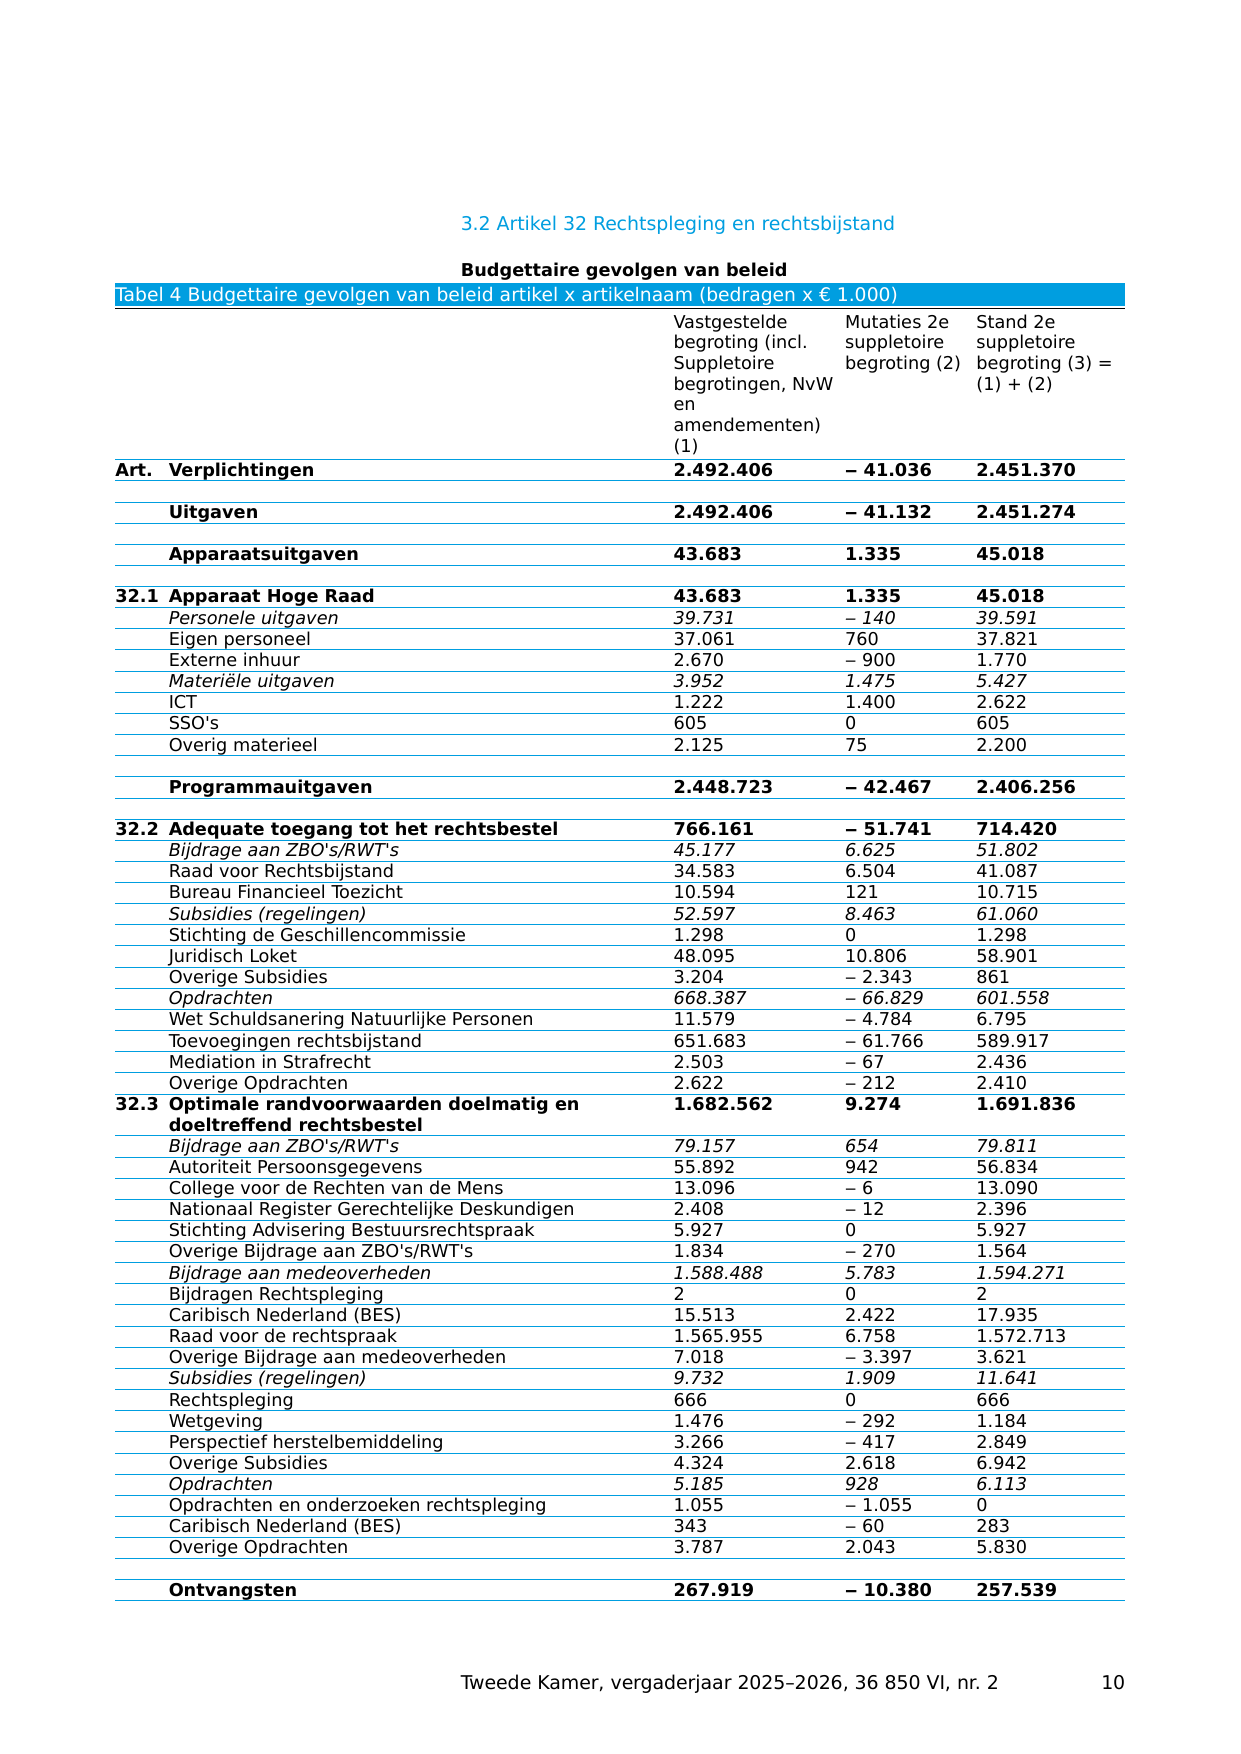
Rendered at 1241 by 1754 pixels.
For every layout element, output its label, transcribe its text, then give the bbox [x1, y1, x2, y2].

table_cell 3.621 [973, 1348, 1125, 1368]
table_cell [166, 1559, 670, 1579]
table_cell 1.335 [842, 545, 973, 565]
table_cell [115, 1390, 166, 1410]
table_cell Art. [115, 460, 166, 480]
table_cell Opdrachten en onderzoeken rechtspleging [166, 1496, 670, 1516]
table_cell [115, 693, 166, 713]
table_cell [670, 756, 842, 776]
table_cell 8.463 [842, 904, 973, 924]
table_cell 121 [842, 883, 973, 903]
table_cell ‒ 51.741 [842, 820, 973, 840]
table_cell ‒ 4.784 [842, 1010, 973, 1030]
table_cell 13.096 [670, 1179, 842, 1199]
table_cell 1.400 [842, 693, 973, 713]
table_cell 55.892 [670, 1158, 842, 1177]
table_cell Mutaties 2e suppletoire begroting (2) [842, 309, 973, 459]
table_cell 37.821 [973, 629, 1125, 649]
table_cell Toevoegingen rechtsbijstand [166, 1031, 670, 1051]
table_cell 3.952 [670, 672, 842, 692]
table_cell [115, 968, 166, 988]
table_cell [670, 1559, 842, 1579]
table_cell ‒ 140 [842, 608, 973, 628]
table_cell 2.408 [670, 1200, 842, 1220]
table_cell ‒ 60 [842, 1517, 973, 1537]
table_cell 39.591 [973, 608, 1125, 628]
table_cell 9.732 [670, 1369, 842, 1389]
table_cell 2.451.274 [973, 503, 1125, 522]
table_cell 5.185 [670, 1475, 842, 1495]
table_cell 2.200 [973, 735, 1125, 755]
table_cell ‒ 66.829 [842, 989, 973, 1009]
table_cell [166, 566, 670, 586]
table_cell College voor de Rechten van de Mens [166, 1179, 670, 1199]
table_cell 267.919 [670, 1580, 842, 1600]
table_cell [115, 735, 166, 755]
table_cell 10.806 [842, 946, 973, 967]
table_cell Subsidies (regelingen) [166, 1369, 670, 1389]
table_cell 1.909 [842, 1369, 973, 1389]
table_cell 10.715 [973, 883, 1125, 903]
table_cell [115, 1052, 166, 1072]
table_cell ‒ 292 [842, 1411, 973, 1431]
table_cell Bijdrage aan ZBO's/RWT's [166, 841, 670, 861]
table_cell Apparaat Hoge Raad [166, 587, 670, 607]
table_cell 45.018 [973, 587, 1125, 607]
table_cell SSO's [166, 714, 670, 734]
table_cell 605 [670, 714, 842, 734]
table_cell 666 [973, 1390, 1125, 1410]
table_cell 2.422 [842, 1305, 973, 1326]
table_cell [115, 1538, 166, 1558]
table_cell 1.298 [670, 925, 842, 945]
table_cell [973, 756, 1125, 776]
table_cell 1.565.955 [670, 1327, 842, 1347]
table_cell ‒ 6 [842, 1179, 973, 1199]
table_cell ‒ 270 [842, 1242, 973, 1262]
table_cell 5.830 [973, 1538, 1125, 1558]
table_cell Materiële uitgaven [166, 672, 670, 692]
table_cell Eigen personeel [166, 629, 670, 649]
table_cell Wetgeving [166, 1411, 670, 1431]
table_cell 11.579 [670, 1010, 842, 1030]
table_cell 32.3 [115, 1095, 166, 1135]
table_cell [115, 1221, 166, 1241]
table_cell 3.787 [670, 1538, 842, 1558]
table_cell Ontvangsten [166, 1580, 670, 1600]
table_cell 2.125 [670, 735, 842, 755]
table_cell Overige Bijdrage aan ZBO's/RWT's [166, 1242, 670, 1262]
table_cell [115, 799, 166, 818]
table_cell Adequate toegang tot het rechtsbestel [166, 820, 670, 840]
table_cell [670, 524, 842, 544]
table_cell [115, 1305, 166, 1326]
table_cell [166, 309, 670, 459]
table_cell [973, 566, 1125, 586]
table_cell [115, 1517, 166, 1537]
table_cell Opdrachten [166, 989, 670, 1009]
table_cell 32.1 [115, 587, 166, 607]
table_cell [115, 841, 166, 861]
table_cell 1.335 [842, 587, 973, 607]
table_cell 39.731 [670, 608, 842, 628]
table_cell [842, 799, 973, 818]
table_cell Bureau Financieel Toezicht [166, 883, 670, 903]
table_cell 654 [842, 1136, 973, 1156]
table_cell [115, 1454, 166, 1473]
table_cell [115, 1559, 166, 1579]
table_cell 0 [842, 714, 973, 734]
table_cell 11.641 [973, 1369, 1125, 1389]
table_cell 589.917 [973, 1031, 1125, 1051]
table_cell ‒ 3.397 [842, 1348, 973, 1368]
table_cell Stichting de Geschillencommissie [166, 925, 670, 945]
table_cell Personele uitgaven [166, 608, 670, 628]
table_cell 0 [842, 1221, 973, 1241]
table_cell 714.420 [973, 820, 1125, 840]
table_cell ‒ 417 [842, 1432, 973, 1452]
table_cell [115, 1348, 166, 1368]
table_cell Overige Subsidies [166, 1454, 670, 1473]
table_cell [115, 1496, 166, 1516]
table_cell [115, 862, 166, 882]
table_cell Wet Schuldsanering Natuurlijke Personen [166, 1010, 670, 1030]
table_cell 43.683 [670, 587, 842, 607]
table_cell ‒ 900 [842, 650, 973, 671]
table_cell [166, 799, 670, 818]
table_cell Optimale randvoorwaarden doelmatig en doeltreffend rechtsbestel [166, 1095, 670, 1135]
table_cell 2.849 [973, 1432, 1125, 1452]
table_cell Juridisch Loket [166, 946, 670, 967]
table_cell 1.588.488 [670, 1263, 842, 1283]
table_cell 5.427 [973, 672, 1125, 692]
table_cell 1.834 [670, 1242, 842, 1262]
table_cell [115, 1010, 166, 1030]
table_cell [842, 481, 973, 501]
table_cell [115, 1580, 166, 1600]
table_cell Nationaal Register Gerechtelijke Deskundigen [166, 1200, 670, 1220]
table_cell Apparaatsuitgaven [166, 545, 670, 565]
table_cell Perspectief herstelbemiddeling [166, 1432, 670, 1452]
table_cell 58.901 [973, 946, 1125, 967]
table_cell [115, 1369, 166, 1389]
table_cell 6.113 [973, 1475, 1125, 1495]
table_cell 48.095 [670, 946, 842, 967]
table_cell Autoriteit Persoonsgegevens [166, 1158, 670, 1177]
table_cell 861 [973, 968, 1125, 988]
table_cell ‒ 61.766 [842, 1031, 973, 1051]
table_cell [670, 566, 842, 586]
table_cell 760 [842, 629, 973, 649]
table_cell 5.927 [973, 1221, 1125, 1241]
table_cell 15.513 [670, 1305, 842, 1326]
table_cell 2.622 [973, 693, 1125, 713]
table_cell [115, 714, 166, 734]
table_cell 2.618 [842, 1454, 973, 1473]
table_cell [166, 481, 670, 501]
table_cell 3.266 [670, 1432, 842, 1452]
table_cell Bijdragen Rechtspleging [166, 1284, 670, 1304]
table_cell Rechtspleging [166, 1390, 670, 1410]
table_cell 10.594 [670, 883, 842, 903]
table_cell 1.298 [973, 925, 1125, 945]
table_cell 45.018 [973, 545, 1125, 565]
table_cell [670, 799, 842, 818]
table_cell 6.942 [973, 1454, 1125, 1473]
table_cell Stand 2e suppletoire begroting (3) = (1) + (2) [973, 309, 1125, 459]
table_cell 2.043 [842, 1538, 973, 1558]
table_cell [166, 756, 670, 776]
table_cell [115, 1073, 166, 1093]
table_cell Caribisch Nederland (BES) [166, 1305, 670, 1326]
table_cell [115, 1179, 166, 1199]
table_cell 41.087 [973, 862, 1125, 882]
table_cell 43.683 [670, 545, 842, 565]
table_cell 2.670 [670, 650, 842, 671]
table_cell Subsidies (regelingen) [166, 904, 670, 924]
table_cell 1.572.713 [973, 1327, 1125, 1347]
table_cell [115, 672, 166, 692]
table_cell 2.492.406 [670, 503, 842, 522]
table_cell [115, 1327, 166, 1347]
table_cell 79.811 [973, 1136, 1125, 1156]
table_cell [115, 650, 166, 671]
table_cell Externe inhuur [166, 650, 670, 671]
text Budgettaire gevolgen van beleid [461, 258, 1125, 281]
table_cell [842, 566, 973, 586]
table_cell Uitgaven [166, 503, 670, 522]
table_cell 2.622 [670, 1073, 842, 1093]
table_cell Verplichtingen [166, 460, 670, 480]
table_cell 7.018 [670, 1348, 842, 1368]
table_cell 61.060 [973, 904, 1125, 924]
table_cell 1.184 [973, 1411, 1125, 1431]
table_cell 6.504 [842, 862, 973, 882]
table_cell 343 [670, 1517, 842, 1537]
table_cell 766.161 [670, 820, 842, 840]
table_cell 2 [973, 1284, 1125, 1304]
table_cell [115, 1031, 166, 1051]
table_cell 601.558 [973, 989, 1125, 1009]
table_cell 1.475 [842, 672, 973, 692]
table_cell [115, 777, 166, 797]
table_cell 0 [842, 925, 973, 945]
table_cell [115, 1432, 166, 1452]
table_cell Programmauitgaven [166, 777, 670, 797]
table_cell Opdrachten [166, 1475, 670, 1495]
table_cell Bijdrage aan medeoverheden [166, 1263, 670, 1283]
table_cell 13.090 [973, 1179, 1125, 1199]
table_cell [973, 799, 1125, 818]
table_cell [115, 629, 166, 649]
table_cell 2.451.370 [973, 460, 1125, 480]
table_cell [973, 1559, 1125, 1579]
table_cell [115, 524, 166, 544]
table_cell 283 [973, 1517, 1125, 1537]
table_cell ‒ 12 [842, 1200, 973, 1220]
table_cell [115, 503, 166, 522]
table_cell [115, 1475, 166, 1495]
table_cell Vastgestelde begroting (incl. Suppletoire begrotingen, NvW en amendementen) (1) [670, 309, 842, 459]
table_cell 2.503 [670, 1052, 842, 1072]
table_cell ‒ 42.467 [842, 777, 973, 797]
table_cell Overige Subsidies [166, 968, 670, 988]
table_cell 0 [842, 1390, 973, 1410]
table_cell 2.410 [973, 1073, 1125, 1093]
table_cell ‒ 212 [842, 1073, 973, 1093]
table_cell [973, 481, 1125, 501]
table_cell [115, 1263, 166, 1283]
table_cell 1.770 [973, 650, 1125, 671]
table_cell [115, 946, 166, 967]
table_cell 0 [973, 1496, 1125, 1516]
table_cell Overige Opdrachten [166, 1073, 670, 1093]
table_cell 1.564 [973, 1242, 1125, 1262]
table_cell 1.476 [670, 1411, 842, 1431]
table_cell 942 [842, 1158, 973, 1177]
table_cell 9.274 [842, 1095, 973, 1135]
table_cell 2 [670, 1284, 842, 1304]
table_cell 2.492.406 [670, 460, 842, 480]
table_cell [115, 1200, 166, 1220]
table_cell [115, 1158, 166, 1177]
table_cell ‒ 41.036 [842, 460, 973, 480]
table_cell 668.387 [670, 989, 842, 1009]
table_cell 45.177 [670, 841, 842, 861]
table_cell 666 [670, 1390, 842, 1410]
table_cell 75 [842, 735, 973, 755]
table_cell Mediation in Strafrecht [166, 1052, 670, 1072]
table_cell 1.691.836 [973, 1095, 1125, 1135]
table_cell 5.783 [842, 1263, 973, 1283]
table_cell Raad voor de rechtspraak [166, 1327, 670, 1347]
table_cell 1.222 [670, 693, 842, 713]
table_cell 17.935 [973, 1305, 1125, 1326]
table_cell 2.436 [973, 1052, 1125, 1072]
table_cell 2.406.256 [973, 777, 1125, 797]
table_cell 1.055 [670, 1496, 842, 1516]
table_cell 1.682.562 [670, 1095, 842, 1135]
table_cell ‒ 10.380 [842, 1580, 973, 1600]
table_cell [842, 524, 973, 544]
table_cell ‒ 1.055 [842, 1496, 973, 1516]
title 3.2 Artikel 32 Rechtspleging en rechtsbijstand [461, 213, 1125, 235]
table_cell [166, 524, 670, 544]
table_cell Raad voor Rechtsbijstand [166, 862, 670, 882]
table_cell Bijdrage aan ZBO's/RWT's [166, 1136, 670, 1156]
table_cell 52.597 [670, 904, 842, 924]
table_cell [115, 904, 166, 924]
table_cell 4.324 [670, 1454, 842, 1473]
table_cell [842, 756, 973, 776]
table_cell Overige Opdrachten [166, 1538, 670, 1558]
table_cell Overig materieel [166, 735, 670, 755]
table_cell Overige Bijdrage aan medeoverheden [166, 1348, 670, 1368]
table_cell [973, 524, 1125, 544]
table_cell 34.583 [670, 862, 842, 882]
table_cell [115, 309, 166, 459]
table_cell 6.758 [842, 1327, 973, 1347]
table_cell 56.834 [973, 1158, 1125, 1177]
table_cell 651.683 [670, 1031, 842, 1051]
table_cell 2.448.723 [670, 777, 842, 797]
table_cell 37.061 [670, 629, 842, 649]
table_cell ‒ 2.343 [842, 968, 973, 988]
table_cell [115, 481, 166, 501]
table_cell ‒ 67 [842, 1052, 973, 1072]
table_cell [670, 481, 842, 501]
table_cell 1.594.271 [973, 1263, 1125, 1283]
table_cell Stichting Advisering Bestuursrechtspraak [166, 1221, 670, 1241]
table_cell [115, 756, 166, 776]
table_cell [842, 1559, 973, 1579]
table_cell [115, 883, 166, 903]
table_cell [115, 989, 166, 1009]
table_cell 32.2 [115, 820, 166, 840]
table_cell [115, 1242, 166, 1262]
table_cell [115, 1411, 166, 1431]
table_cell 0 [842, 1284, 973, 1304]
table_cell 6.625 [842, 841, 973, 861]
table_cell 6.795 [973, 1010, 1125, 1030]
table_cell 928 [842, 1475, 973, 1495]
table_cell [115, 925, 166, 945]
table_cell 3.204 [670, 968, 842, 988]
table_cell [115, 566, 166, 586]
table_cell 605 [973, 714, 1125, 734]
table_cell 2.396 [973, 1200, 1125, 1220]
table_cell 5.927 [670, 1221, 842, 1241]
table_cell Caribisch Nederland (BES) [166, 1517, 670, 1537]
table_cell [115, 545, 166, 565]
table_cell ICT [166, 693, 670, 713]
table_cell 79.157 [670, 1136, 842, 1156]
table_cell 257.539 [973, 1580, 1125, 1600]
table_cell [115, 608, 166, 628]
table_cell ‒ 41.132 [842, 503, 973, 522]
table_cell [115, 1284, 166, 1304]
table_cell 51.802 [973, 841, 1125, 861]
table_cell [115, 1136, 166, 1156]
